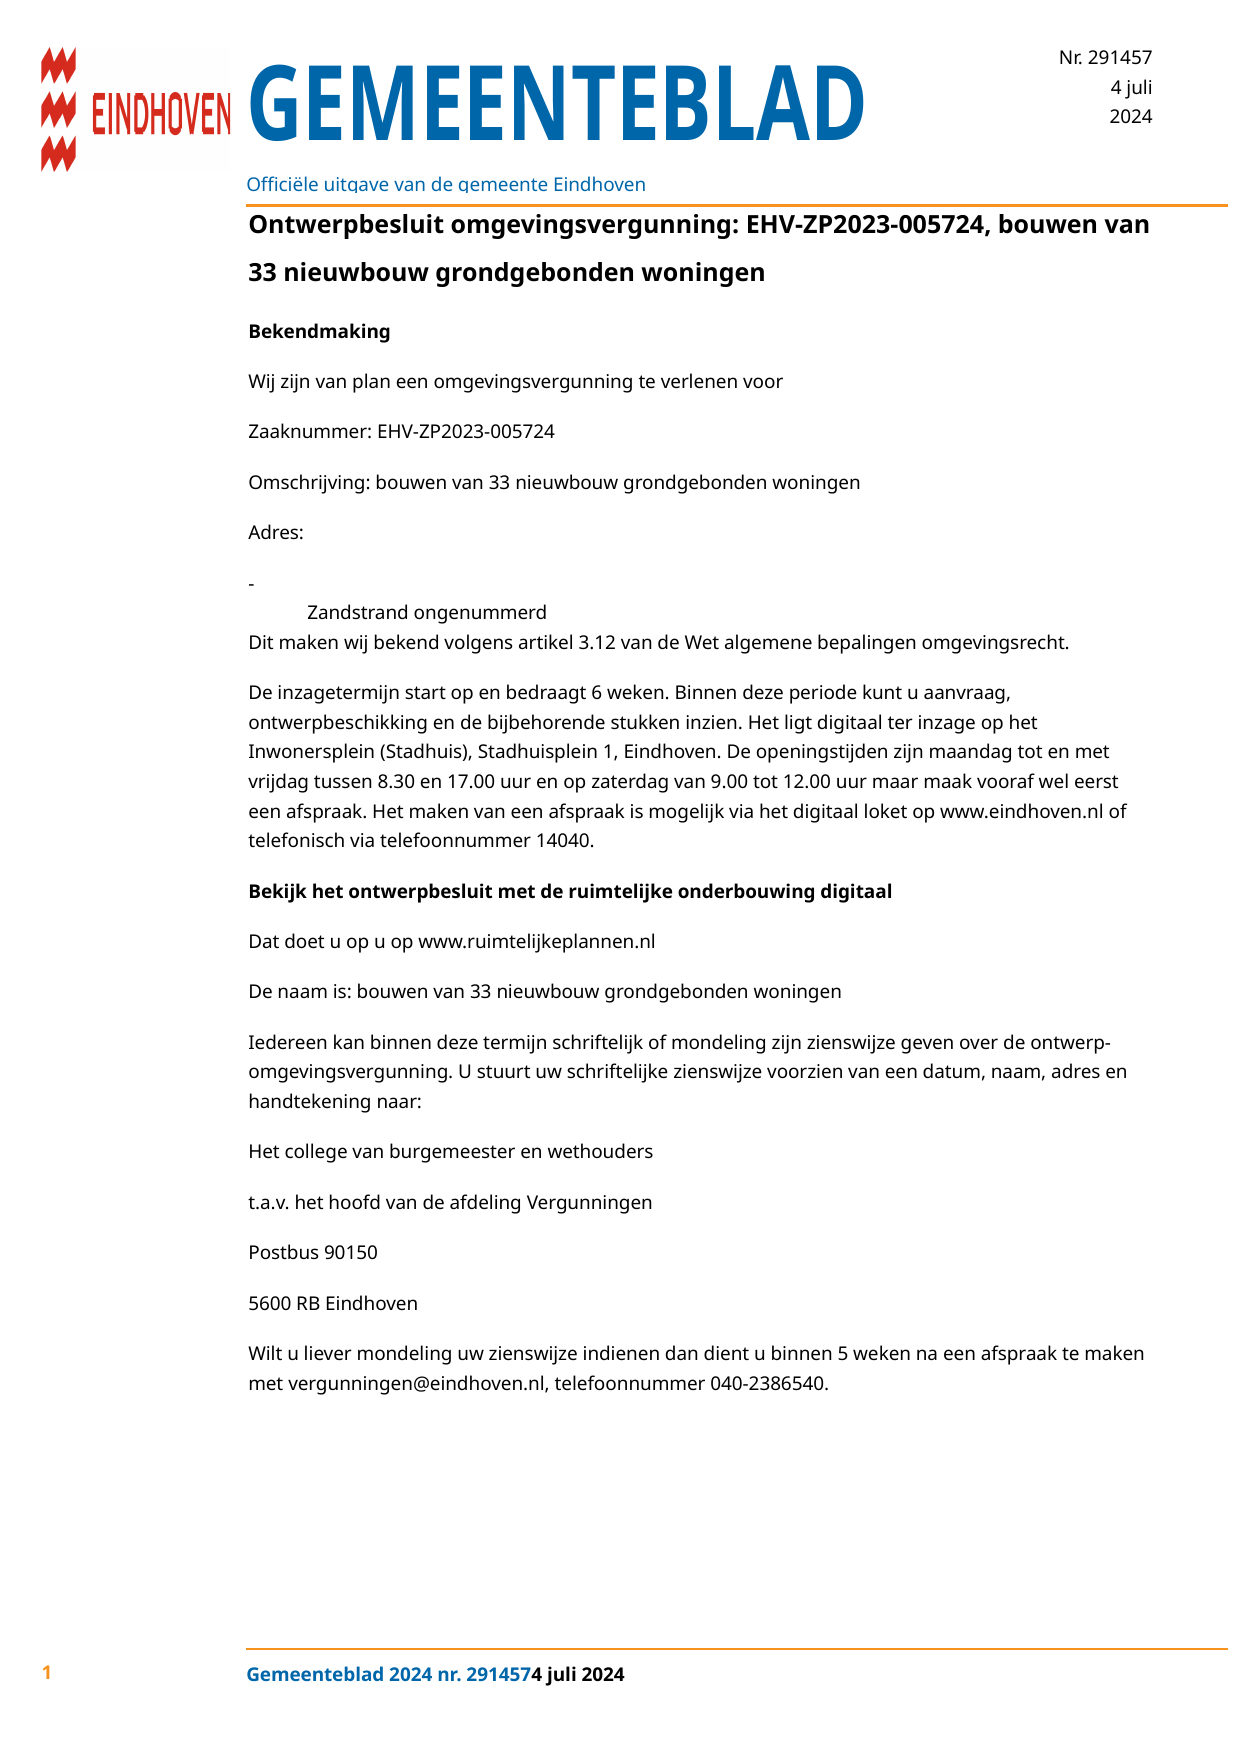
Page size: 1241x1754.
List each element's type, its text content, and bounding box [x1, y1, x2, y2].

text Wij zijn van plan een omgevingsvergunning te verlenen voor [248, 368, 1152, 394]
text Bekendmaking [248, 318, 1152, 344]
text Dit maken wij bekend volgens artikel 3.12 van de Wet algemene bepalingen omgevingsrecht. [248, 629, 1152, 655]
text Zaaknummer: EHV-ZP2023-005724 [248, 419, 1152, 444]
text Omschrijving: bouwen van 33 nieuwbouw grondgebonden woningen [248, 469, 1152, 495]
text Adres: [248, 519, 1152, 545]
text Iedereen kan binnen deze termijn schriftelijk of mondeling zijn zienswijze geven over de ontwerp-omgevingsvergunning. U stuurt uw schriftelijke zienswijze voorzien van een datum, naam, adres en handtekening naar: [248, 1029, 1152, 1114]
text Ontwerpbesluit omgevingsvergunning: EHV-ZP2023-005724, bouwen van 33 nieuwbouw grondgebonden woningen [248, 207, 1152, 288]
text De inzagetermijn start op en bedraagt 6 weken. Binnen deze periode kunt u aanvraag, ontwerpbeschikking en de bijbehorende stukken inzien. Het ligt digitaal ter inzage op het Inwonersplein (Stadhuis), Stadhuisplein 1, Eindhoven. De openingstijden zijn maandag tot en met vrijdag tussen 8.30 en 17.00 uur en op zaterdag van 9.00 tot 12.00 uur maar maak vooraf wel eerst een afspraak. Het maken van een afspraak is mogelijk via het digitaal loket op www.eindhoven.nl of telefonisch via telefoonnummer 14040. [248, 679, 1152, 853]
text Bekijk het ontwerpbesluit met de ruimtelijke onderbouwing digitaal [248, 878, 1152, 904]
text Wilt u liever mondeling uw zienswijze indienen dan dient u binnen 5 weken na een afspraak te maken met vergunningen@eindhoven.nl, telefoonnummer 040-2386540. [248, 1340, 1152, 1396]
text Dat doet u op u op www.ruimtelijkeplannen.nl [248, 928, 1152, 954]
text De naam is: bouwen van 33 nieuwbouw grondgebonden woningen [248, 979, 1152, 1004]
text Postbus 90150 [248, 1239, 1152, 1265]
list Zandstrand ongenummerd [248, 599, 1152, 625]
text t.a.v. het hoofd van de afdeling Vergunningen [248, 1189, 1152, 1215]
text Het college van burgemeester en wethouders [248, 1139, 1152, 1164]
picture [41, 47, 231, 172]
text 5600 RB Eindhoven [248, 1290, 1152, 1316]
